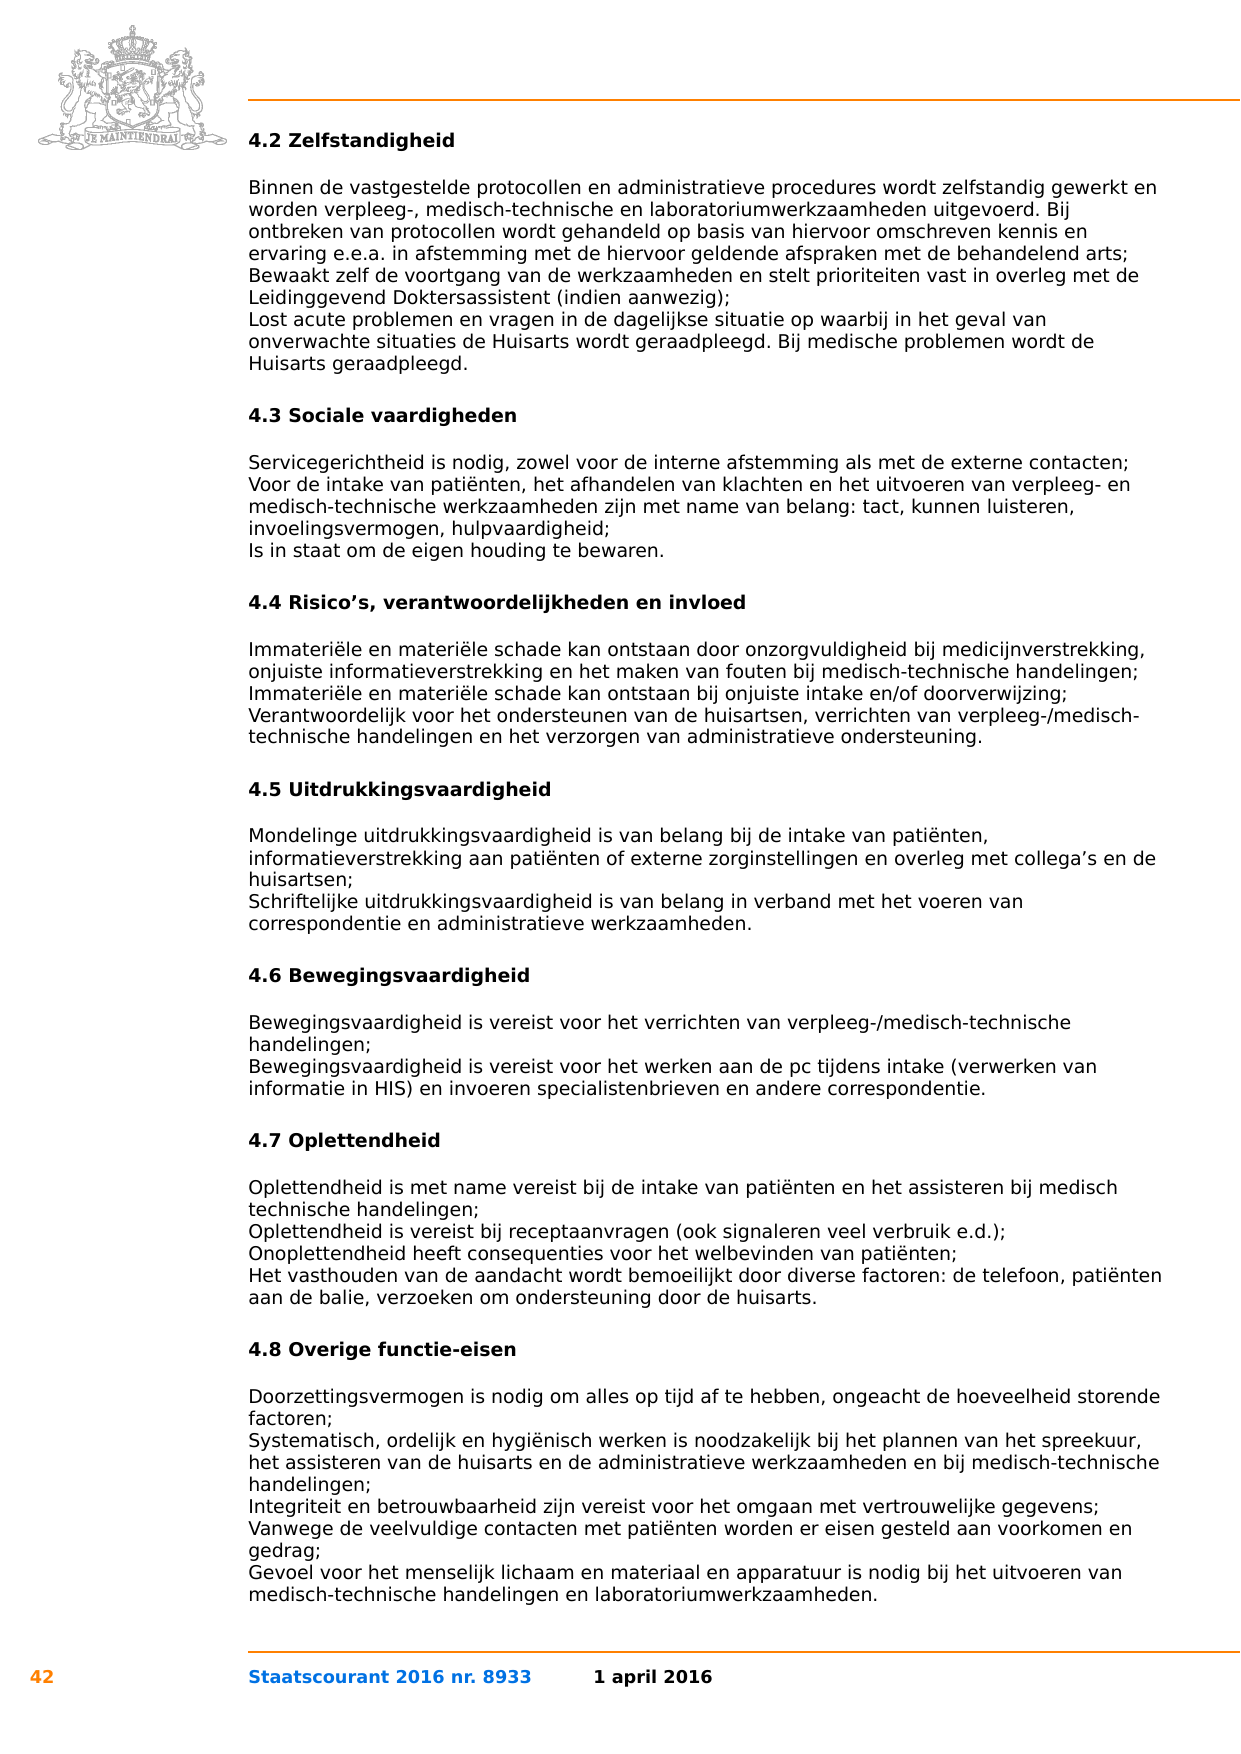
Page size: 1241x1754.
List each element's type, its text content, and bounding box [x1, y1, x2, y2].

text Immateriële en materiële schade kan ontstaan door onzorgvuldigheid bij medicijnverstrekking, onjuiste informatieverstrekking en het maken van fouten bij medisch-technische handelingen; [248, 638, 1163, 682]
subtitle 4.7 Oplettendheid [248, 1130, 1163, 1152]
subtitle 4.3 Sociale vaardigheden [248, 405, 1163, 427]
text Lost acute problemen en vragen in de dagelijkse situatie op waarbij in het geval van onverwachte situaties de Huisarts wordt geraadpleegd. Bij medische problemen wordt de Huisarts geraadpleegd. [248, 309, 1163, 375]
text Integriteit en betrouwbaarheid zijn vereist voor het omgaan met vertrouwelijke gegevens; [248, 1496, 1163, 1518]
text Servicegerichtheid is nodig, zowel voor de interne afstemming als met de externe contacten; [248, 452, 1163, 474]
text Immateriële en materiële schade kan ontstaan bij onjuiste intake en/of doorverwijzing; [248, 682, 1163, 704]
picture [38, 25, 227, 150]
text Onoplettendheid heeft consequenties voor het welbevinden van patiënten; [248, 1243, 1163, 1265]
text Bewaakt zelf de voortgang van de werkzaamheden en stelt prioriteiten vast in overleg met de Leidinggevend Doktersassistent (indien aanwezig); [248, 265, 1163, 309]
text Doorzettingsvermogen is nodig om alles op tijd af te hebben, ongeacht de hoeveelheid storende factoren; [248, 1386, 1163, 1430]
text Schriftelijke uitdrukkingsvaardigheid is van belang in verband met het voeren van correspondentie en administratieve werkzaamheden. [248, 891, 1163, 935]
text Oplettendheid is met name vereist bij de intake van patiënten en het assisteren bij medisch technische handelingen; [248, 1177, 1163, 1221]
text Is in staat om de eigen houding te bewaren. [248, 539, 1163, 562]
subtitle 4.4 Risico’s, verantwoordelijkheden en invloed [248, 592, 1163, 613]
text Bewegingsvaardigheid is vereist voor het verrichten van verpleeg-/medisch-technische handelingen; [248, 1012, 1163, 1056]
subtitle 4.8 Overige functie-eisen [248, 1339, 1163, 1361]
text Mondelinge uitdrukkingsvaardigheid is van belang bij de intake van patiënten, informatieverstrekking aan patiënten of externe zorginstellingen en overleg met collega’s en de huisartsen; [248, 825, 1163, 891]
text Binnen de vastgestelde protocollen en administratieve procedures wordt zelfstandig gewerkt en worden verpleeg-, medisch-technische en laboratoriumwerkzaamheden uitgevoerd. Bij ontbreken van protocollen wordt gehandeld op basis van hiervoor omschreven kennis en ervaring e.e.a. in afstemming met de hiervoor geldende afspraken met de behandelend arts; [248, 177, 1163, 265]
text Verantwoordelijk voor het ondersteunen van de huisartsen, verrichten van verpleeg-/medisch-technische handelingen en het verzorgen van administratieve ondersteuning. [248, 704, 1163, 748]
text Systematisch, ordelijk en hygiënisch werken is noodzakelijk bij het plannen van het spreekuur, het assisteren van de huisarts en de administratieve werkzaamheden en bij medisch-technische handelingen; [248, 1430, 1163, 1496]
subtitle 4.2 Zelfstandigheid [248, 130, 1163, 152]
text Bewegingsvaardigheid is vereist voor het werken aan de pc tijdens intake (verwerken van informatie in HIS) en invoeren specialistenbrieven en andere correspondentie. [248, 1056, 1163, 1100]
text Gevoel voor het menselijk lichaam en materiaal en apparatuur is nodig bij het uitvoeren van medisch-technische handelingen en laboratoriumwerkzaamheden. [248, 1562, 1163, 1606]
text Het vasthouden van de aandacht wordt bemoeilijkt door diverse factoren: de telefoon, patiënten aan de balie, verzoeken om ondersteuning door de huisarts. [248, 1265, 1163, 1309]
subtitle 4.5 Uitdrukkingsvaardigheid [248, 778, 1163, 800]
text Oplettendheid is vereist bij receptaanvragen (ook signaleren veel verbruik e.d.); [248, 1221, 1163, 1243]
text Vanwege de veelvuldige contacten met patiënten worden er eisen gesteld aan voorkomen en gedrag; [248, 1518, 1163, 1562]
subtitle 4.6 Bewegingsvaardigheid [248, 965, 1163, 987]
text Voor de intake van patiënten, het afhandelen van klachten en het uitvoeren van verpleeg- en medisch-technische werkzaamheden zijn met name van belang: tact, kunnen luisteren, invoelingsvermogen, hulpvaardigheid; [248, 474, 1163, 539]
